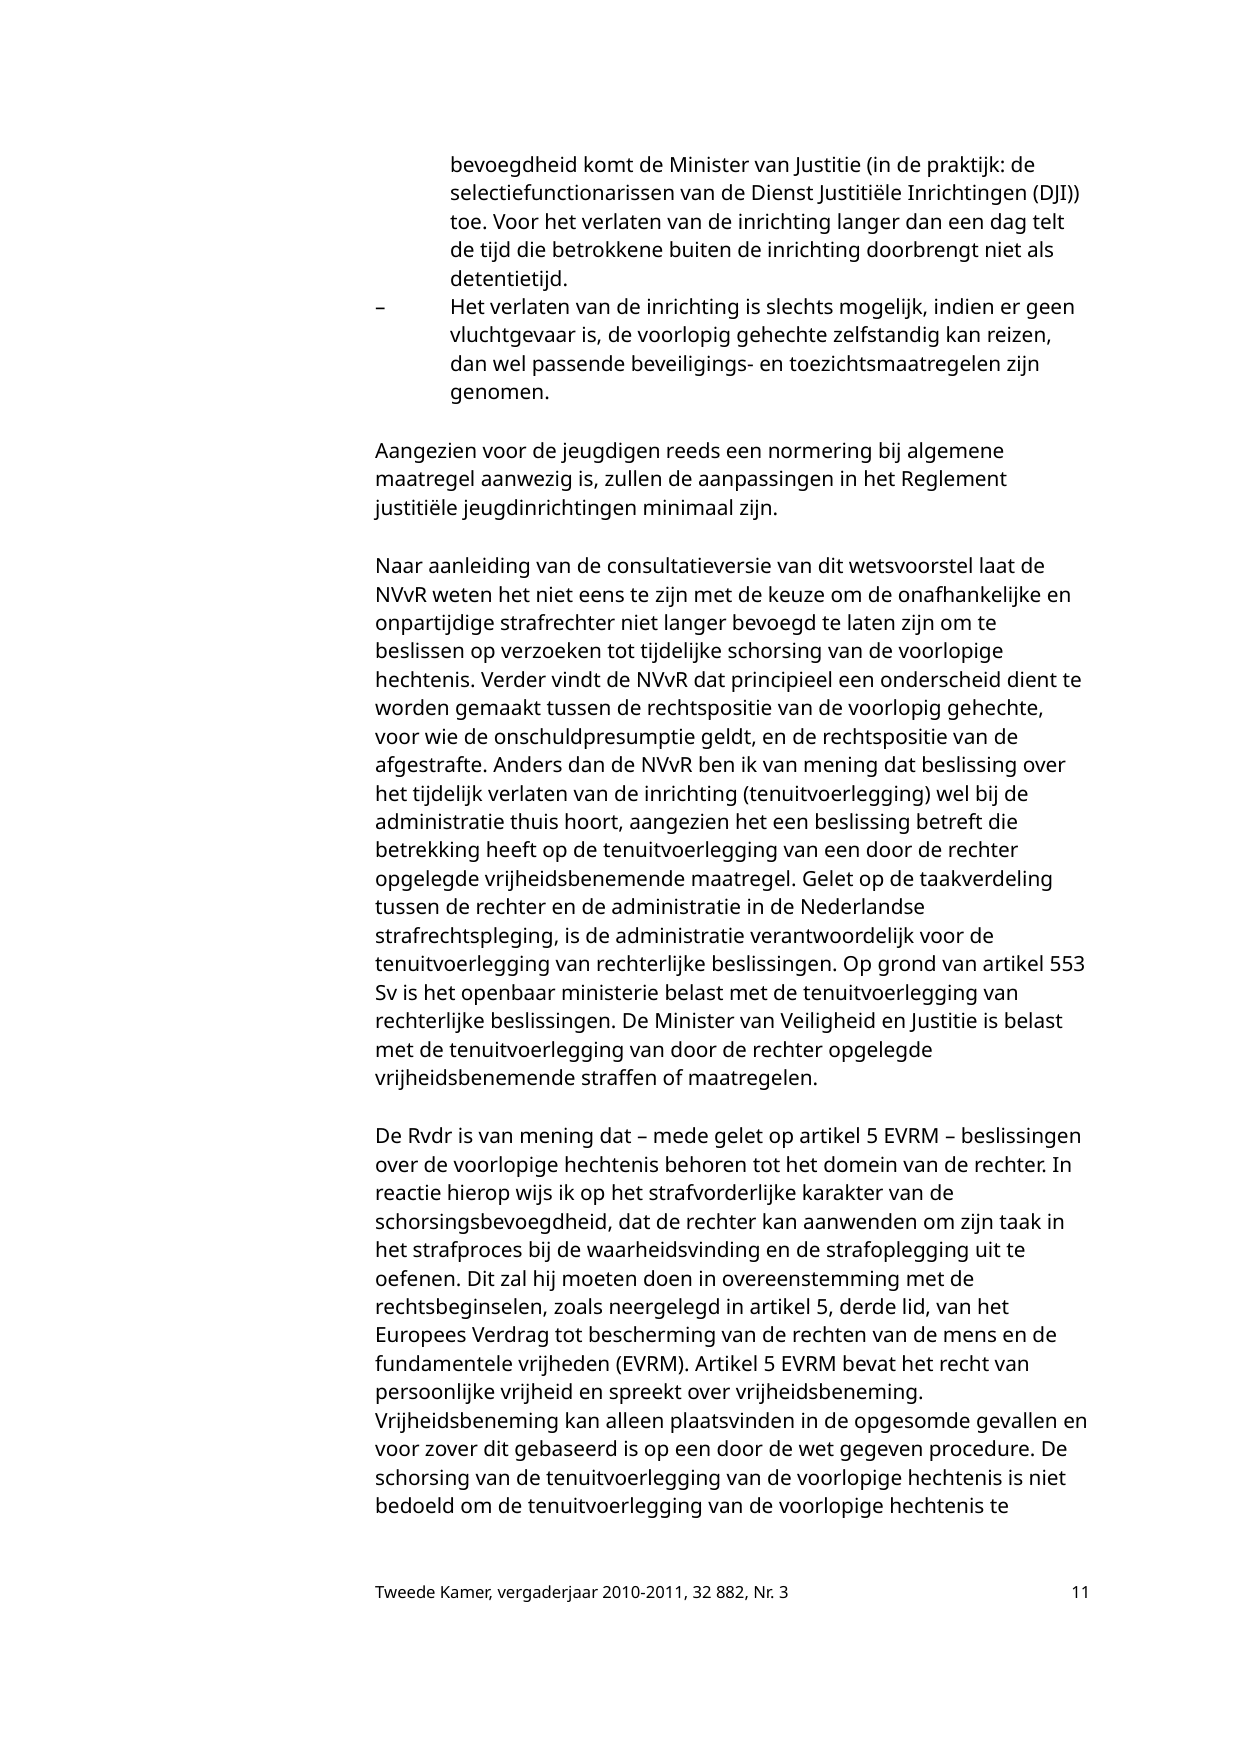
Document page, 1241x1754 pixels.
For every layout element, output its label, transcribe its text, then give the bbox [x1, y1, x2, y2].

text De Rvdr is van mening dat – mede gelet op artikel 5 EVRM – beslissingen over de voorlopige hechtenis behoren tot het domein van de rechter. In reactie hierop wijs ik op het strafvorderlijke karakter van de schorsingsbevoegdheid, dat de rechter kan aanwenden om zijn taak in het strafproces bij de waarheidsvinding en de strafoplegging uit te oefenen. Dit zal hij moeten doen in overeenstemming met de rechtsbeginselen, zoals neergelegd in artikel 5, derde lid, van het Europees Verdrag tot bescherming van de rechten van de mens en de fundamentele vrijheden (EVRM). Artikel 5 EVRM bevat het recht van persoonlijke vrijheid en spreekt over vrijheidsbeneming. Vrijheidsbeneming kan alleen plaatsvinden in de opgesomde gevallen en voor zover dit gebaseerd is op een door de wet gegeven procedure. De schorsing van de tenuitvoerlegging van de voorlopige hechtenis is niet bedoeld om de tenuitvoerlegging van de voorlopige hechtenis te [375, 1122, 1090, 1520]
list bevoegdheid komt de Minister van Justitie (in de praktijk: de selectiefunctionarissen van de Dienst Justitiële Inrichtingen (DJI)) toe. Voor het verlaten van de inrichting langer dan een dag telt de tijd die betrokkene buiten de inrichting doorbrengt niet als detentietijd. [375, 150, 1090, 292]
text Naar aanleiding van de consultatieversie van dit wetsvoorstel laat de NVvR weten het niet eens te zijn met de keuze om de onafhankelijke en onpartijdige strafrechter niet langer bevoegd te laten zijn om te beslissen op verzoeken tot tijdelijke schorsing van de voorlopige hechtenis. Verder vindt de NVvR dat principieel een onderscheid dient te worden gemaakt tussen de rechtspositie van de voorlopig gehechte, voor wie de onschuldpresumptie geldt, en de rechtspositie van de afgestrafte. Anders dan de NVvR ben ik van mening dat beslissing over het tijdelijk verlaten van de inrichting (tenuitvoerlegging) wel bij de administratie thuis hoort, aangezien het een beslissing betreft die betrekking heeft op de tenuitvoerlegging van een door de rechter opgelegde vrijheidsbenemende maatregel. Gelet op de taakverdeling tussen de rechter en de administratie in de Nederlandse strafrechtspleging, is de administratie verantwoordelijk voor de tenuitvoerlegging van rechterlijke beslissingen. Op grond van artikel 553 Sv is het openbaar ministerie belast met de tenuitvoerlegging van rechterlijke beslissingen. De Minister van Veiligheid en Justitie is belast met de tenuitvoerlegging van door de rechter opgelegde vrijheidsbenemende straffen of maatregelen. [375, 551, 1090, 1092]
text Aangezien voor de jeugdigen reeds een normering bij algemene maatregel aanwezig is, zullen de aanpassingen in het Reglement justitiële jeugdinrichtingen minimaal zijn. [375, 436, 1090, 521]
list Het verlaten van de inrichting is slechts mogelijk, indien er geen vluchtgevaar is, de voorlopig gehechte zelfstandig kan reizen, dan wel passende beveiligings- en toezichtsmaatregelen zijn genomen. [375, 292, 1090, 406]
